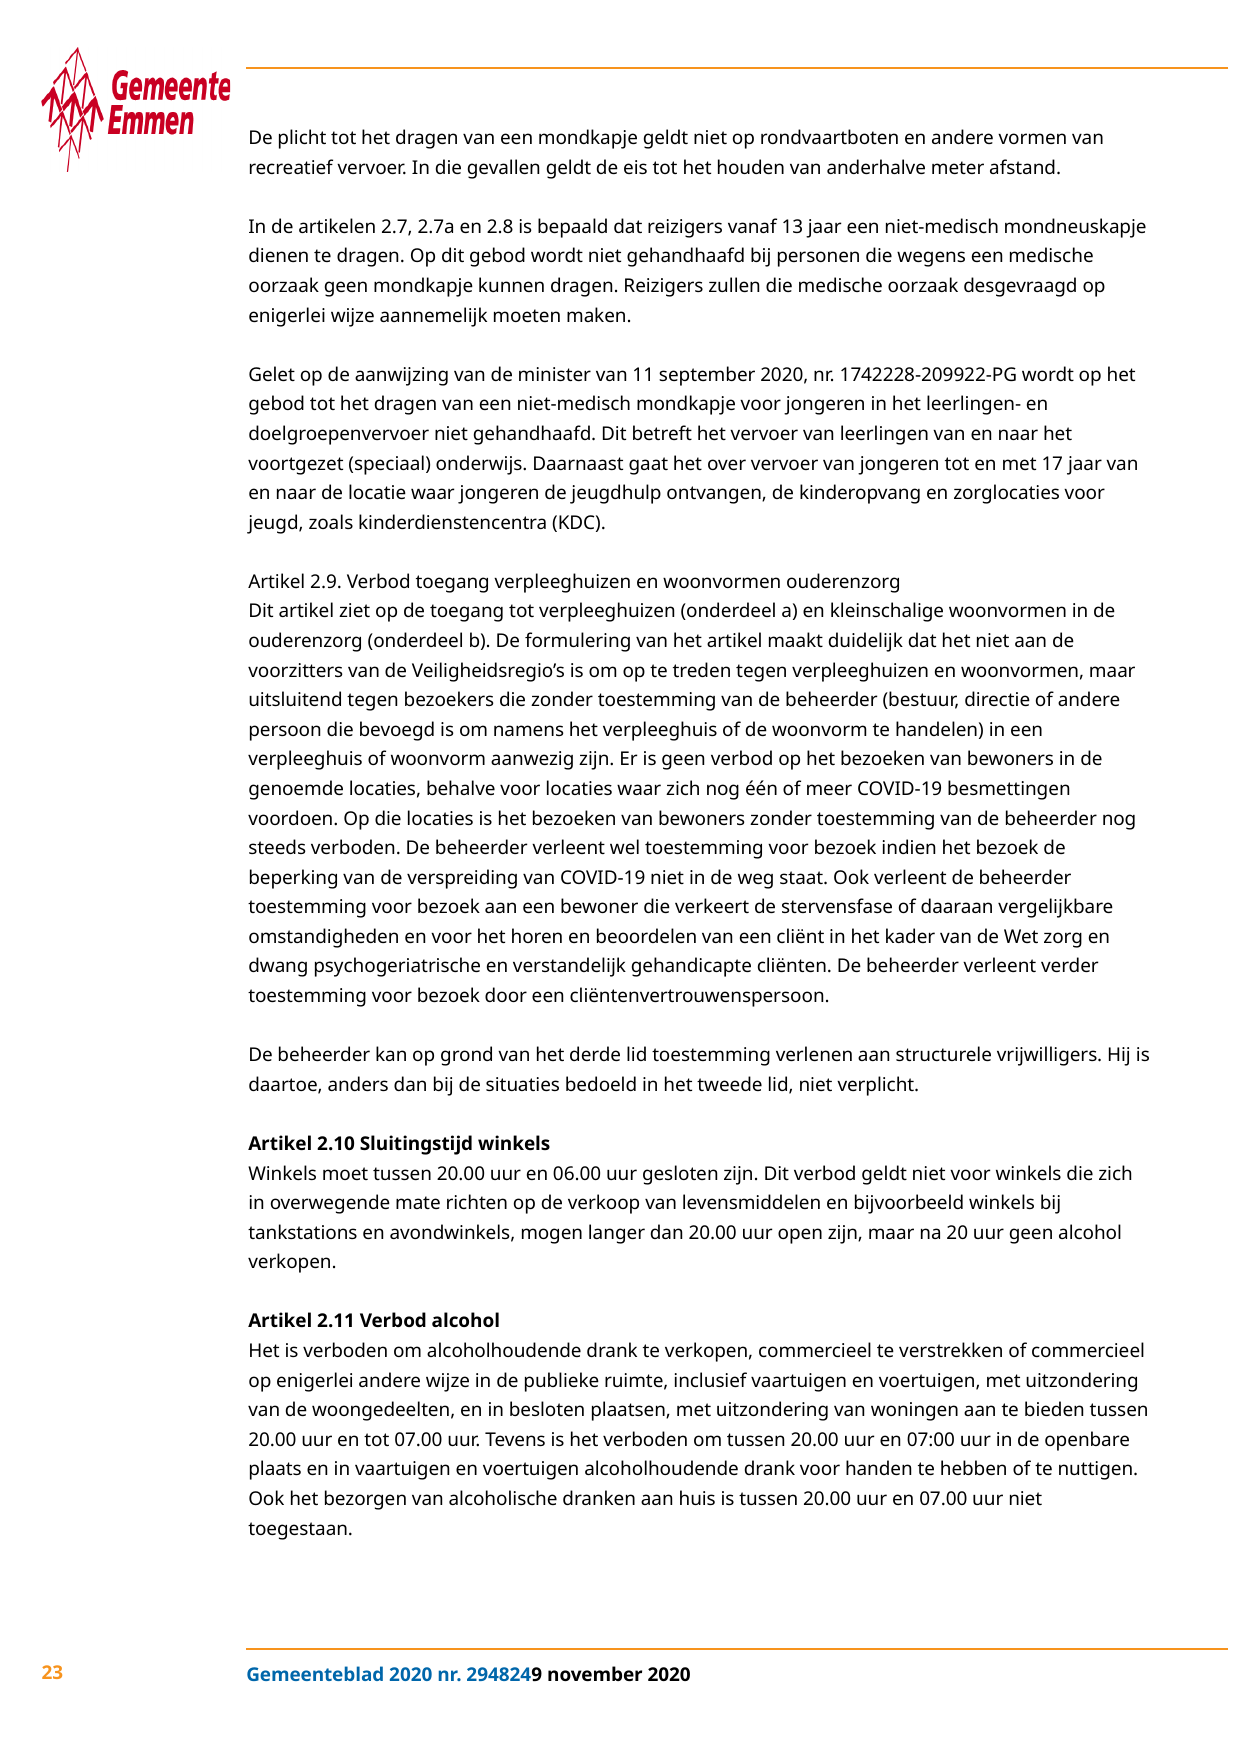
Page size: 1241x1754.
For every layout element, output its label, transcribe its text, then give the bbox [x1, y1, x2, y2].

text De beheerder kan op grond van het derde lid toestemming verlenen aan structurele vrijwilligers. Hij is daartoe, anders dan bij de situaties bedoeld in het tweede lid, niet verplicht. [248, 1041, 1152, 1097]
picture [41, 47, 231, 172]
text Artikel 2.9. Verbod toegang verpleeghuizen en woonvormen ouderenzorg [248, 568, 1152, 594]
text Dit artikel ziet op de toegang tot verpleeghuizen (onderdeel a) en kleinschalige woonvormen in de ouderenzorg (onderdeel b). De formulering van het artikel maakt duidelijk dat het niet aan de voorzitters van de Veiligheidsregio’s is om op te treden tegen verpleeghuizen en woonvormen, maar uitsluitend tegen bezoekers die zonder toestemming van de beheerder (bestuur, directie of andere persoon die bevoegd is om namens het verpleeghuis of de woonvorm te handelen) in een verpleeghuis of woonvorm aanwezig zijn. Er is geen verbod op het bezoeken van bewoners in de genoemde locaties, behalve voor locaties waar zich nog één of meer COVID-19 besmettingen voordoen. Op die locaties is het bezoeken van bewoners zonder toestemming van de beheerder nog steeds verboden. De beheerder verleent wel toestemming voor bezoek indien het bezoek de beperking van de verspreiding van COVID-19 niet in de weg staat. Ook verleent de beheerder toestemming voor bezoek aan een bewoner die verkeert de stervensfase of daaraan vergelijkbare omstandigheden en voor het horen en beoordelen van een cliënt in het kader van de Wet zorg en dwang psychogeriatrische en verstandelijk gehandicapte cliënten. De beheerder verleent verder toestemming voor bezoek door een cliëntenvertrouwenspersoon. [248, 598, 1152, 1008]
text Winkels moet tussen 20.00 uur en 06.00 uur gesloten zijn. Dit verbod geldt niet voor winkels die zich in overwegende mate richten op de verkoop van levensmiddelen en bijvoorbeeld winkels bij tankstations en avondwinkels, mogen langer dan 20.00 uur open zijn, maar na 20 uur geen alcohol verkopen. [248, 1160, 1152, 1274]
text In de artikelen 2.7, 2.7a en 2.8 is bepaald dat reizigers vanaf 13 jaar een niet-medisch mondneuskapje dienen te dragen. Op dit gebod wordt niet gehandhaafd bij personen die wegens een medische oorzaak geen mondkapje kunnen dragen. Reizigers zullen die medische oorzaak desgevraagd op enigerlei wijze aannemelijk moeten maken. [248, 213, 1152, 328]
text Artikel 2.11 Verbod alcohol [248, 1308, 1152, 1333]
text Gelet op de aanwijzing van de minister van 11 september 2020, nr. 1742228-209922-PG wordt op het gebod tot het dragen van een niet-medisch mondkapje voor jongeren in het leerlingen- en doelgroepenvervoer niet gehandhaafd. Dit betreft het vervoer van leerlingen van en naar het voortgezet (speciaal) onderwijs. Daarnaast gaat het over vervoer van jongeren tot en met 17 jaar van en naar de locatie waar jongeren de jeugdhulp ontvangen, de kinderopvang en zorglocaties voor jeugd, zoals kinderdienstencentra (KDC). [248, 361, 1152, 535]
text Artikel 2.10 Sluitingstijd winkels [248, 1130, 1152, 1156]
text De plicht tot het dragen van een mondkapje geldt niet op rondvaartboten en andere vormen van recreatief vervoer. In die gevallen geldt de eis tot het houden van anderhalve meter afstand. [248, 124, 1152, 180]
text Het is verboden om alcoholhoudende drank te verkopen, commercieel te verstrekken of commercieel op enigerlei andere wijze in de publieke ruimte, inclusief vaartuigen en voertuigen, met uitzondering van de woongedeelten, en in besloten plaatsen, met uitzondering van woningen aan te bieden tussen 20.00 uur en tot 07.00 uur. Tevens is het verboden om tussen 20.00 uur en 07:00 uur in de openbare plaats en in vaartuigen en voertuigen alcoholhoudende drank voor handen te hebben of te nuttigen. Ook het bezorgen van alcoholische dranken aan huis is tussen 20.00 uur en 07.00 uur niet toegestaan. [248, 1337, 1152, 1541]
